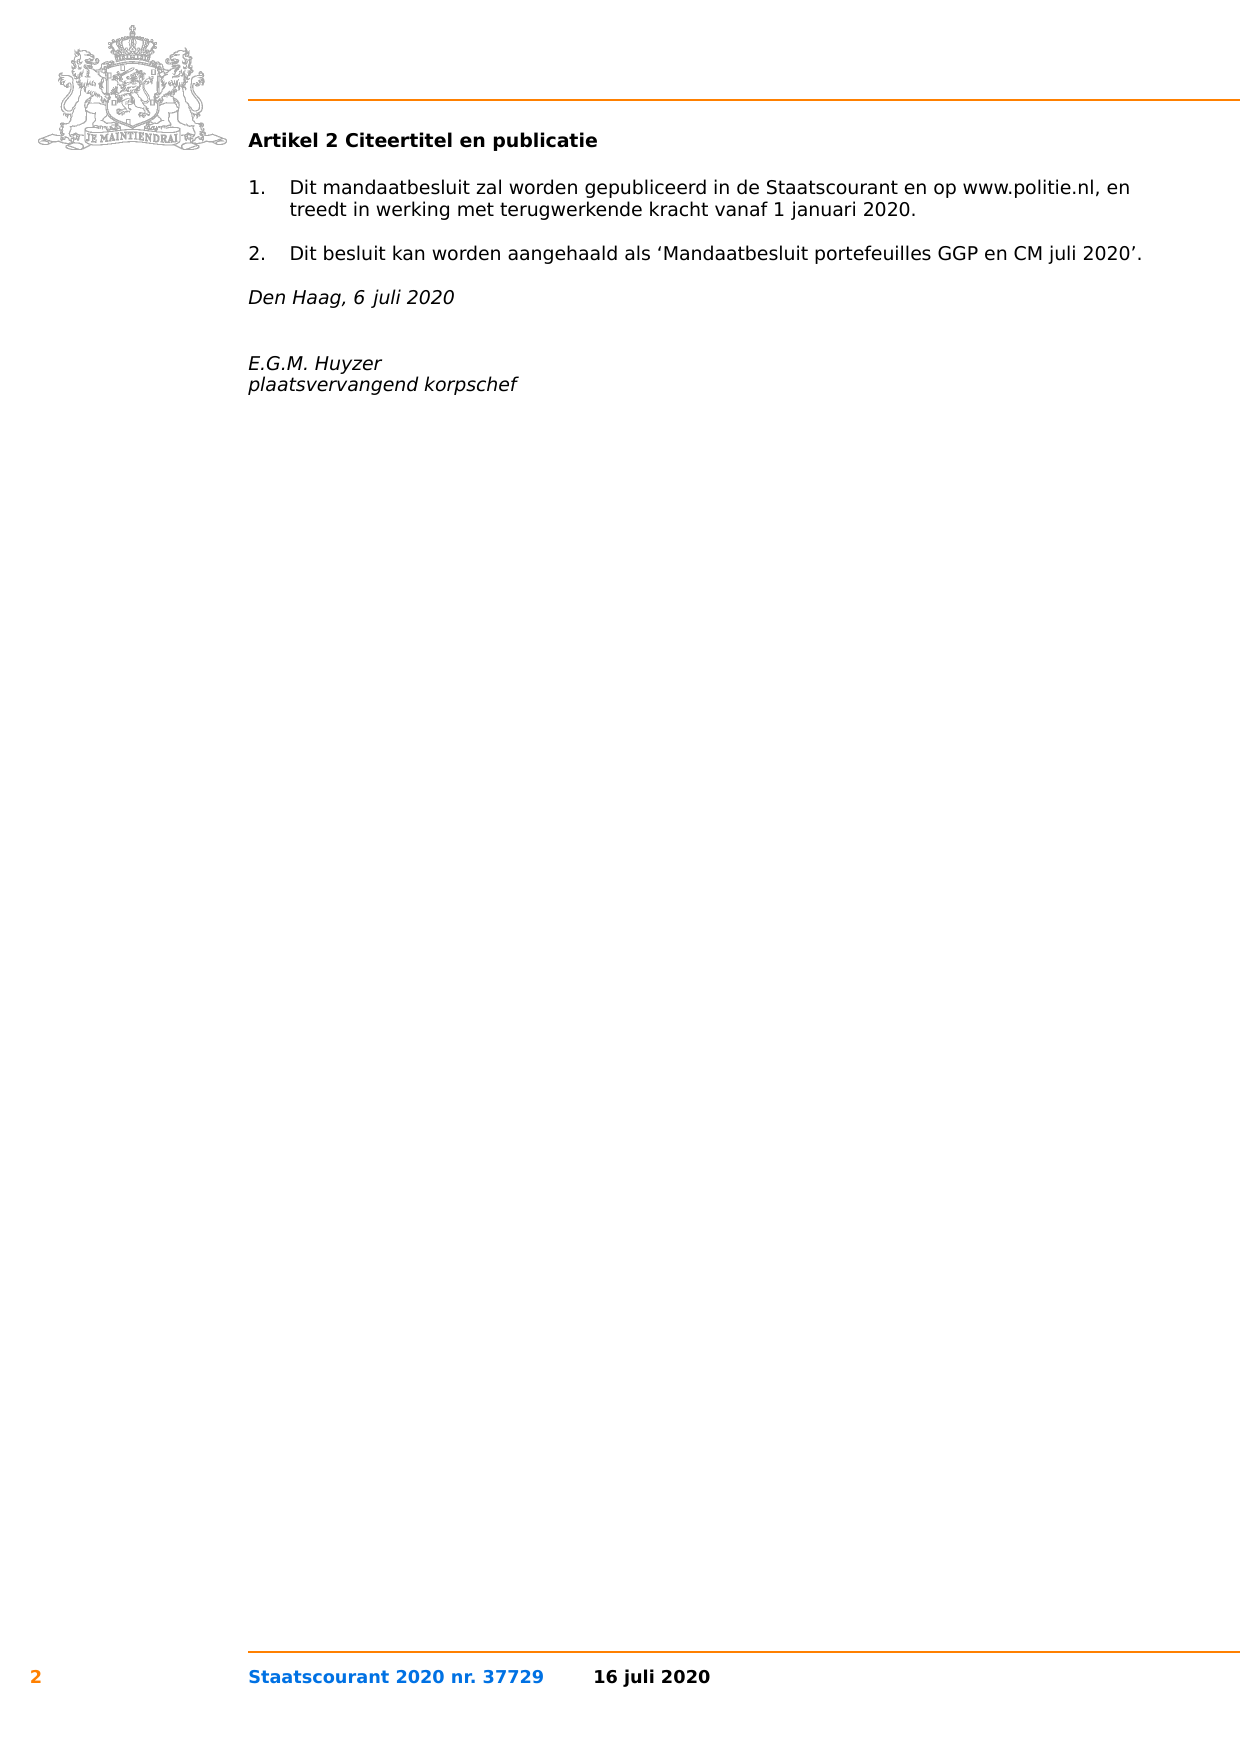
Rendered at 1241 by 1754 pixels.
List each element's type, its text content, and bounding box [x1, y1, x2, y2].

text Den Haag, 6 juli 2020 [248, 287, 1163, 308]
text 2. Dit besluit kan worden aangehaald als ‘Mandaatbesluit portefeuilles GGP en CM juli 2020’. [248, 243, 1163, 265]
picture [38, 25, 227, 150]
text 1. Dit mandaatbesluit zal worden gepubliceerd in de Staatscourant en op www.politie.nl, en treedt in werking met terugwerkende kracht vanaf 1 januari 2020. [248, 177, 1163, 221]
subtitle Artikel 2 Citeertitel en publicatie [248, 130, 1163, 152]
text E.G.M. Huyzer plaatsvervangend korpschef [248, 330, 1163, 396]
